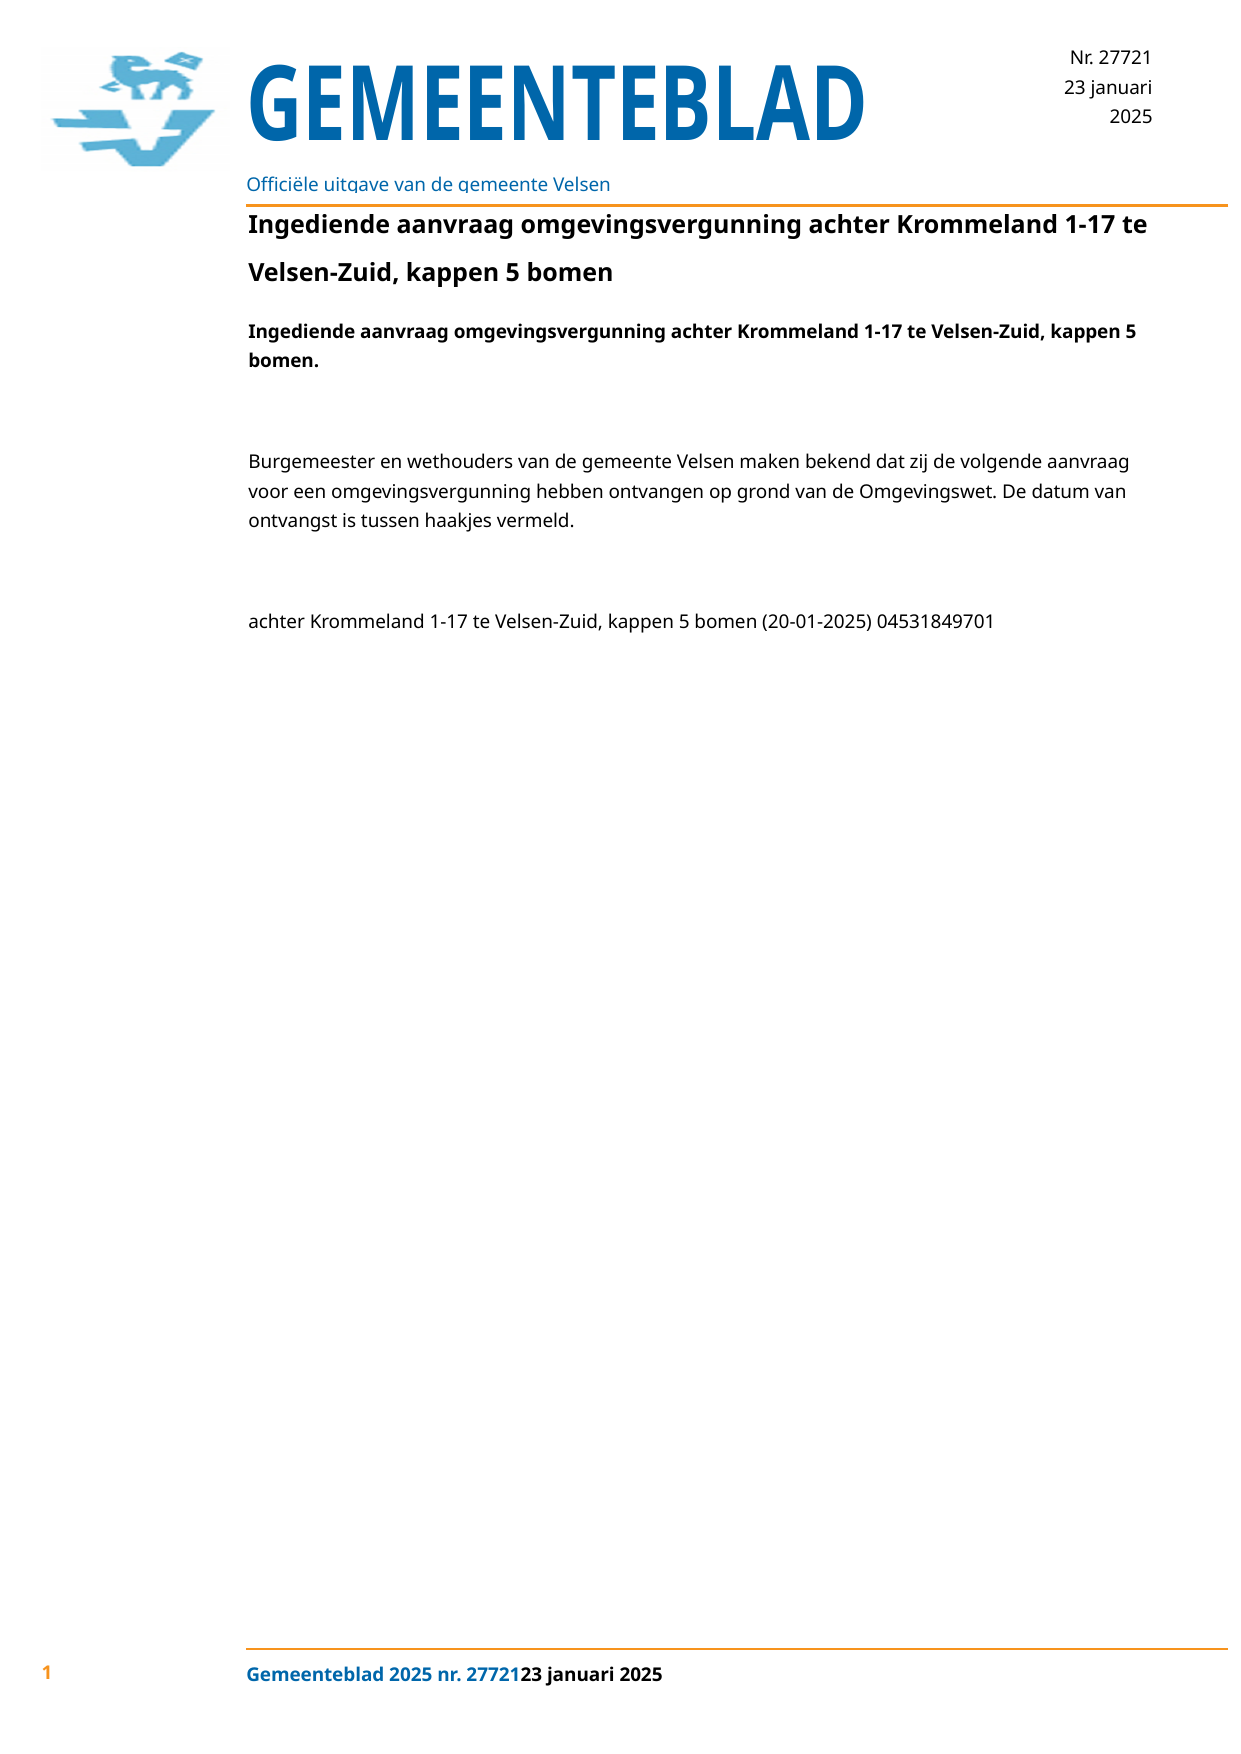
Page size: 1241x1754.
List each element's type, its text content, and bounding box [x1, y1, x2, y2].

text achter Krommeland 1-17 te Velsen-Zuid, kappen 5 bomen (20-01-2025) 04531849701 [248, 608, 1152, 634]
text Burgemeester en wethouders van de gemeente Velsen maken bekend dat zij de volgende aanvraag voor een omgevingsvergunning hebben ontvangen op grond van de Omgevingswet. De datum van ontvangst is tussen haakjes vermeld. [248, 448, 1152, 533]
text Ingediende aanvraag omgevingsvergunning achter Krommeland 1-17 te Velsen-Zuid, kappen 5 bomen. [248, 318, 1152, 373]
picture [41, 47, 231, 172]
text Ingediende aanvraag omgevingsvergunning achter Krommeland 1-17 te Velsen-Zuid, kappen 5 bomen [248, 207, 1152, 288]
